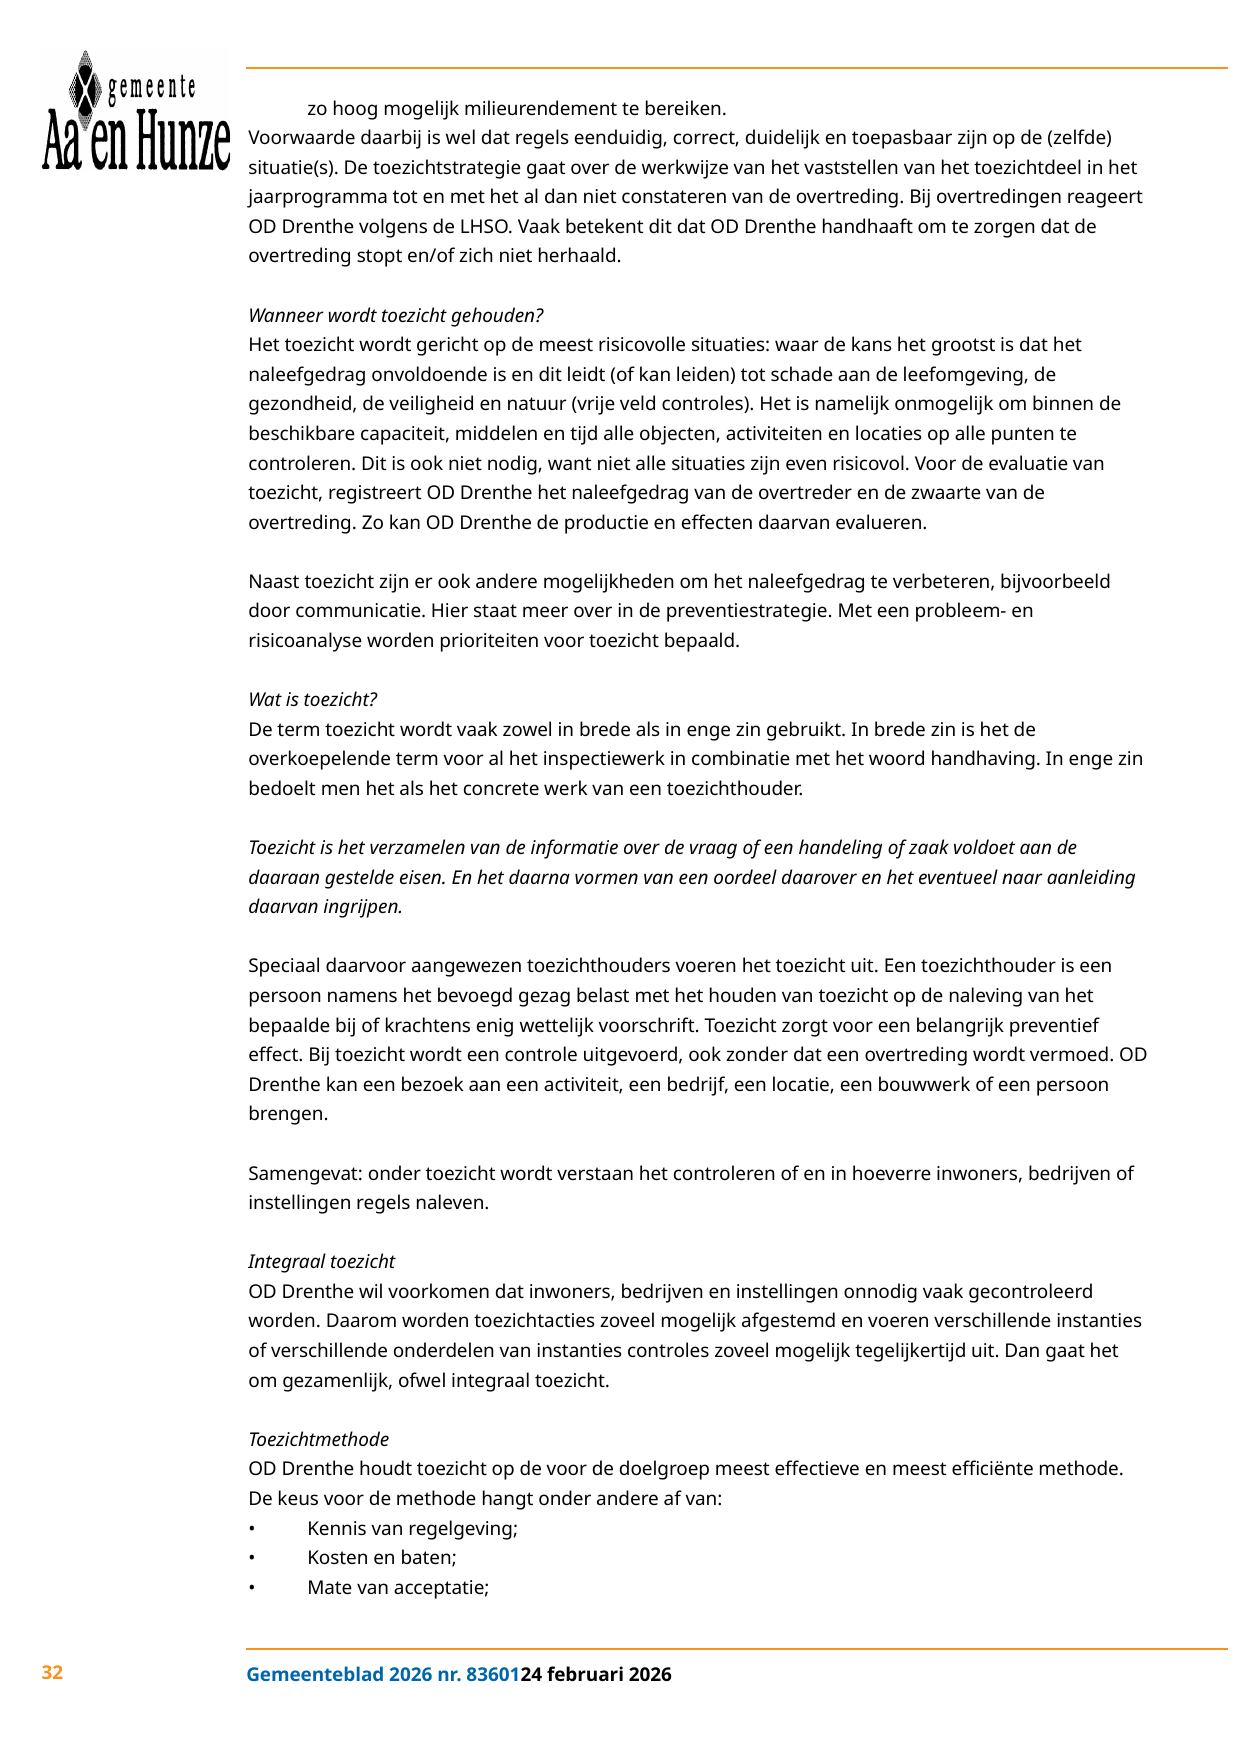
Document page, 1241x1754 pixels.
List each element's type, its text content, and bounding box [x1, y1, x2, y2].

text Samengevat: onder toezicht wordt verstaan het controleren of en in hoeverre inwoners, bedrijven of instellingen regels naleven. [248, 1160, 1152, 1215]
text Speciaal daarvoor aangewezen toezichthouders voeren het toezicht uit. Een toezichthouder is een persoon namens het bevoegd gezag belast met het houden van toezicht op de naleving van het bepaalde bij of krachtens enig wettelijk voorschrift. Toezicht zorgt voor een belangrijk preventief effect. Bij toezicht wordt een controle uitgevoerd, ook zonder dat een overtreding wordt vermoed. OD Drenthe kan een bezoek aan een activiteit, een bedrijf, een locatie, een bouwwerk of een persoon brengen. [248, 953, 1152, 1126]
text Toezichtmethode [248, 1426, 1152, 1452]
list zo hoog mogelijk milieurendement te bereiken. [248, 95, 1152, 121]
list Kennis van regelgeving; [248, 1515, 1152, 1541]
text Voorwaarde daarbij is wel dat regels eenduidig, correct, duidelijk en toepasbaar zijn op de (zelfde) situatie(s). De toezichtstrategie gaat over de werkwijze van het vaststellen van het toezichtdeel in het jaarprogramma tot en met het al dan niet constateren van de overtreding. Bij overtredingen reageert OD Drenthe volgens de LHSO. Vaak betekent dit dat OD Drenthe handhaaft om te zorgen dat de overtreding stopt en/of zich niet herhaald. [248, 124, 1152, 268]
text Integraal toezicht [248, 1248, 1152, 1274]
text OD Drenthe houdt toezicht op de voor de doelgroep meest effectieve en meest efficiënte methode. De keus voor de methode hangt onder andere af van: [248, 1456, 1152, 1511]
text De term toezicht wordt vaak zowel in brede als in enge zin gebruikt. In brede zin is het de overkoepelende term voor al het inspectiewerk in combinatie met het woord handhaving. In enge zin bedoelt men het als het concrete werk van een toezichthouder. [248, 716, 1152, 801]
text OD Drenthe wil voorkomen dat inwoners, bedrijven en instellingen onnodig vaak gecontroleerd worden. Daarom worden toezichtacties zoveel mogelijk afgestemd en voeren verschillende instanties of verschillende onderdelen van instanties controles zoveel mogelijk tegelijkertijd uit. Dan gaat het om gezamenlijk, ofwel integraal toezicht. [248, 1278, 1152, 1393]
text Wat is toezicht? [248, 686, 1152, 712]
list Kosten en baten; [248, 1544, 1152, 1570]
text Het toezicht wordt gericht op de meest risicovolle situaties: waar de kans het grootst is dat het naleefgedrag onvoldoende is en dit leidt (of kan leiden) tot schade aan de leefomgeving, de gezondheid, de veiligheid en natuur (vrije veld controles). Het is namelijk onmogelijk om binnen de beschikbare capaciteit, middelen en tijd alle objecten, activiteiten en locaties op alle punten te controleren. Dit is ook niet nodig, want niet alle situaties zijn even risicovol. Voor de evaluatie van toezicht, registreert OD Drenthe het naleefgedrag van de overtreder en de zwaarte van de overtreding. Zo kan OD Drenthe de productie en effecten daarvan evalueren. [248, 331, 1152, 535]
list Mate van acceptatie; [248, 1574, 1152, 1600]
text Wanneer wordt toezicht gehouden? [248, 302, 1152, 328]
text Toezicht is het verzamelen van de informatie over de vraag of een handeling of zaak voldoet aan de daaraan gestelde eisen. En het daarna vormen van een oordeel daarover en het eventueel naar aanleiding daarvan ingrijpen. [248, 834, 1152, 919]
picture [41, 47, 231, 172]
text Naast toezicht zijn er ook andere mogelijkheden om het naleefgedrag te verbeteren, bijvoorbeeld door communicatie. Hier staat meer over in de preventiestrategie. Met een probleem- en risicoanalyse worden prioriteiten voor toezicht bepaald. [248, 568, 1152, 653]
